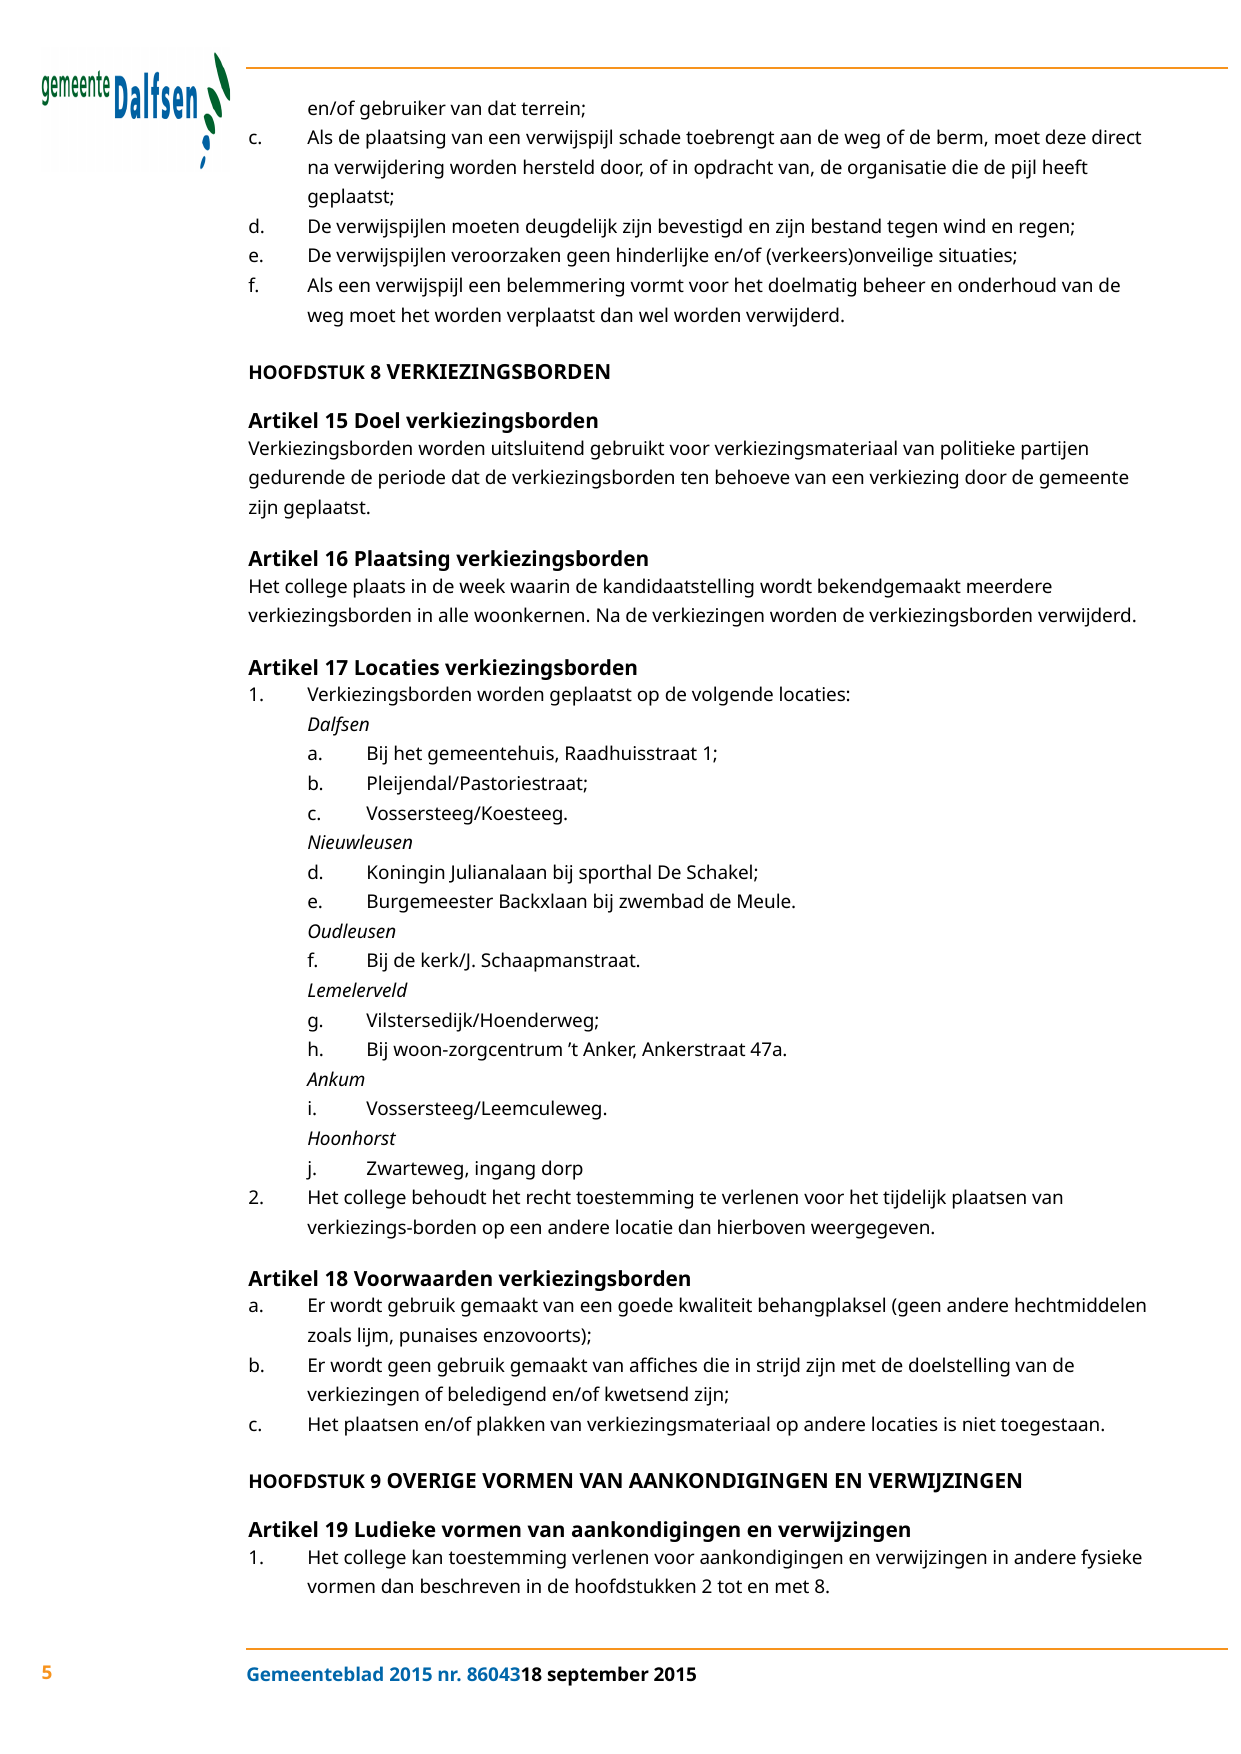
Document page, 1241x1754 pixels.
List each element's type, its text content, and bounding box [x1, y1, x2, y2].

list Koningin Julianalaan bij sporthal De Schakel; [307, 859, 1152, 884]
list Hoonhorst [248, 1125, 1152, 1151]
list Pleijendal/Pastoriestraat; [307, 770, 1152, 796]
list Het college kan toestemming verlenen voor aankondigingen en verwijzingen in andere fysieke vormen dan beschreven in de hoofdstukken 2 tot en met 8. [248, 1544, 1152, 1599]
list Het college behoudt het recht toestemming te verlenen voor het tijdelijk plaatsen van verkiezings-borden op een andere locatie dan hierboven weergegeven. [248, 1184, 1152, 1239]
picture [41, 47, 231, 172]
list Vilstersedijk/Hoenderweg; [307, 1007, 1152, 1032]
list Bij de kerk/J. Schaapmanstraat. [307, 948, 1152, 973]
list Er wordt gebruik gemaakt van een goede kwaliteit behangplaksel (geen andere hechtmiddelen zoals lijm, punaises enzovoorts); [248, 1293, 1152, 1348]
list Vossersteeg/Leemculeweg. [307, 1096, 1152, 1121]
list Oudleusen [248, 918, 1152, 944]
text Artikel 18 Voorwaarden verkiezingsborden [248, 1264, 1152, 1293]
text Artikel 17 Locaties verkiezingsborden [248, 653, 1152, 681]
list De verwijspijlen veroorzaken geen hinderlijke en/of (verkeers)onveilige situaties; [248, 243, 1152, 268]
text HOOFDSTUK 9 OVERIGE VORMEN VAN AANKONDIGINGEN EN VERWIJZINGEN [248, 1466, 1152, 1495]
list Ankum [248, 1066, 1152, 1092]
list Dalfsen [248, 711, 1152, 737]
list Als een verwijspijl een belemmering vormt voor het doelmatig beheer en onderhoud van de weg moet het worden verplaatst dan wel worden verwijderd. [248, 272, 1152, 328]
list Het plaatsen en/of plakken van verkiezingsmateriaal op andere locaties is niet toegestaan. [248, 1411, 1152, 1437]
text Artikel 19 Ludieke vormen van aankondigingen en verwijzingen [248, 1516, 1152, 1544]
list Er wordt geen gebruik gemaakt van affiches die in strijd zijn met de doelstelling van de verkiezingen of beledigend en/of kwetsend zijn; [248, 1352, 1152, 1407]
list Als de plaatsing van een verwijspijl schade toebrengt aan de weg of de berm, moet deze direct na verwijdering worden hersteld door, of in opdracht van, de organisatie die de pijl heeft geplaatst; [248, 124, 1152, 209]
list en/of gebruiker van dat terrein; [248, 95, 1152, 121]
list Burgemeester Backxlaan bij zwembad de Meule. [307, 888, 1152, 914]
text Artikel 15 Doel verkiezingsborden [248, 406, 1152, 435]
list Lemelerveld [248, 977, 1152, 1003]
list Verkiezingsborden worden geplaatst op de volgende locaties: [248, 681, 1152, 707]
list Bij woon-zorgcentrum ’t Anker, Ankerstraat 47a. [307, 1036, 1152, 1062]
text Artikel 16 Plaatsing verkiezingsborden [248, 544, 1152, 573]
list De verwijspijlen moeten deugdelijk zijn bevestigd en zijn bestand tegen wind en regen; [248, 213, 1152, 239]
list Zwarteweg, ingang dorp [307, 1155, 1152, 1180]
text HOOFDSTUK 8 VERKIEZINGSBORDEN [248, 357, 1152, 386]
list Vossersteeg/Koesteeg. [307, 800, 1152, 825]
text Verkiezingsborden worden uitsluitend gebruikt voor verkiezingsmateriaal van politieke partijen gedurende de periode dat de verkiezingsborden ten behoeve van een verkiezing door de gemeente zijn geplaatst. [248, 435, 1152, 520]
list Nieuwleusen [248, 829, 1152, 855]
text Het college plaats in de week waarin de kandidaatstelling wordt bekendgemaakt meerdere verkiezingsborden in alle woonkernen. Na de verkiezingen worden de verkiezingsborden verwijderd. [248, 573, 1152, 628]
list Bij het gemeentehuis, Raadhuisstraat 1; [307, 741, 1152, 766]
